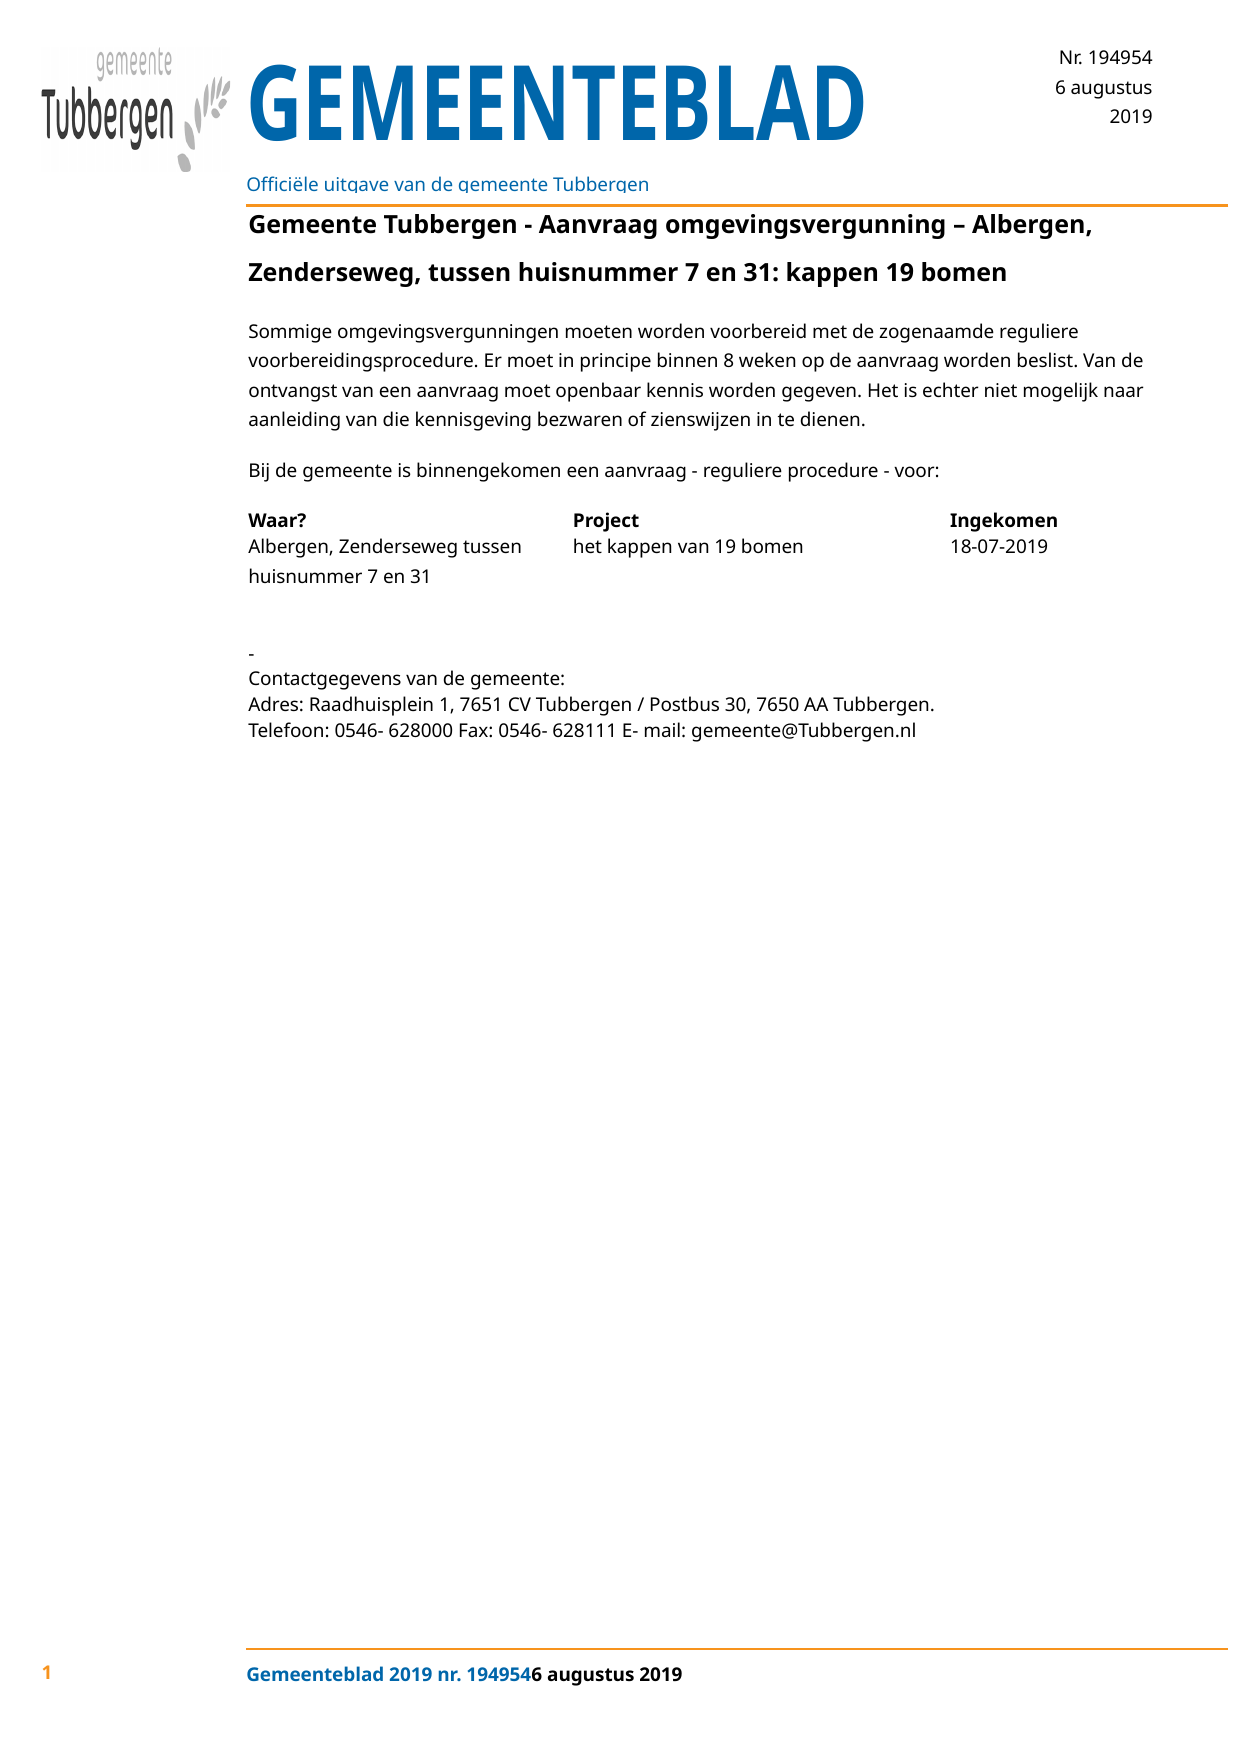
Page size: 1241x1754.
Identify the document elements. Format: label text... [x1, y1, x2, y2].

text Adres: Raadhuisplein 1, 7651 CV Tubbergen / Postbus 30, 7650 AA Tubbergen. [248, 691, 1152, 717]
text Sommige omgevingsvergunningen moeten worden voorbereid met de zogenaamde reguliere voorbereidingsprocedure. Er moet in principe binnen 8 weken op de aanvraag worden beslist. Van de ontvangst van een aanvraag moet openbaar kennis worden gegeven. Het is echter niet mogelijk naar aanleiding van die kennisgeving bezwaren of zienswijzen in te dienen. [248, 318, 1152, 432]
table_header Waar? [248, 508, 573, 533]
table_cell Albergen, Zenderseweg tussen huisnummer 7 en 31 [248, 533, 573, 589]
table_header Ingekomen [950, 508, 1152, 533]
text Telefoon: 0546- 628000 Fax: 0546- 628111 E- mail: gemeente@Tubbergen.nl [248, 717, 1152, 743]
table_header Project [573, 508, 950, 533]
text Contactgegevens van de gemeente: [248, 665, 1152, 691]
text Bij de gemeente is binnengekomen een aanvraag - reguliere procedure - voor: [248, 457, 1152, 483]
picture [41, 47, 231, 172]
text - [248, 640, 1152, 665]
text Gemeente Tubbergen - Aanvraag omgevingsvergunning – Albergen, Zenderseweg, tussen huisnummer 7 en 31: kappen 19 bomen [248, 207, 1152, 288]
table_cell het kappen van 19 bomen [573, 533, 950, 589]
table_cell 18-07-2019 [950, 533, 1152, 589]
